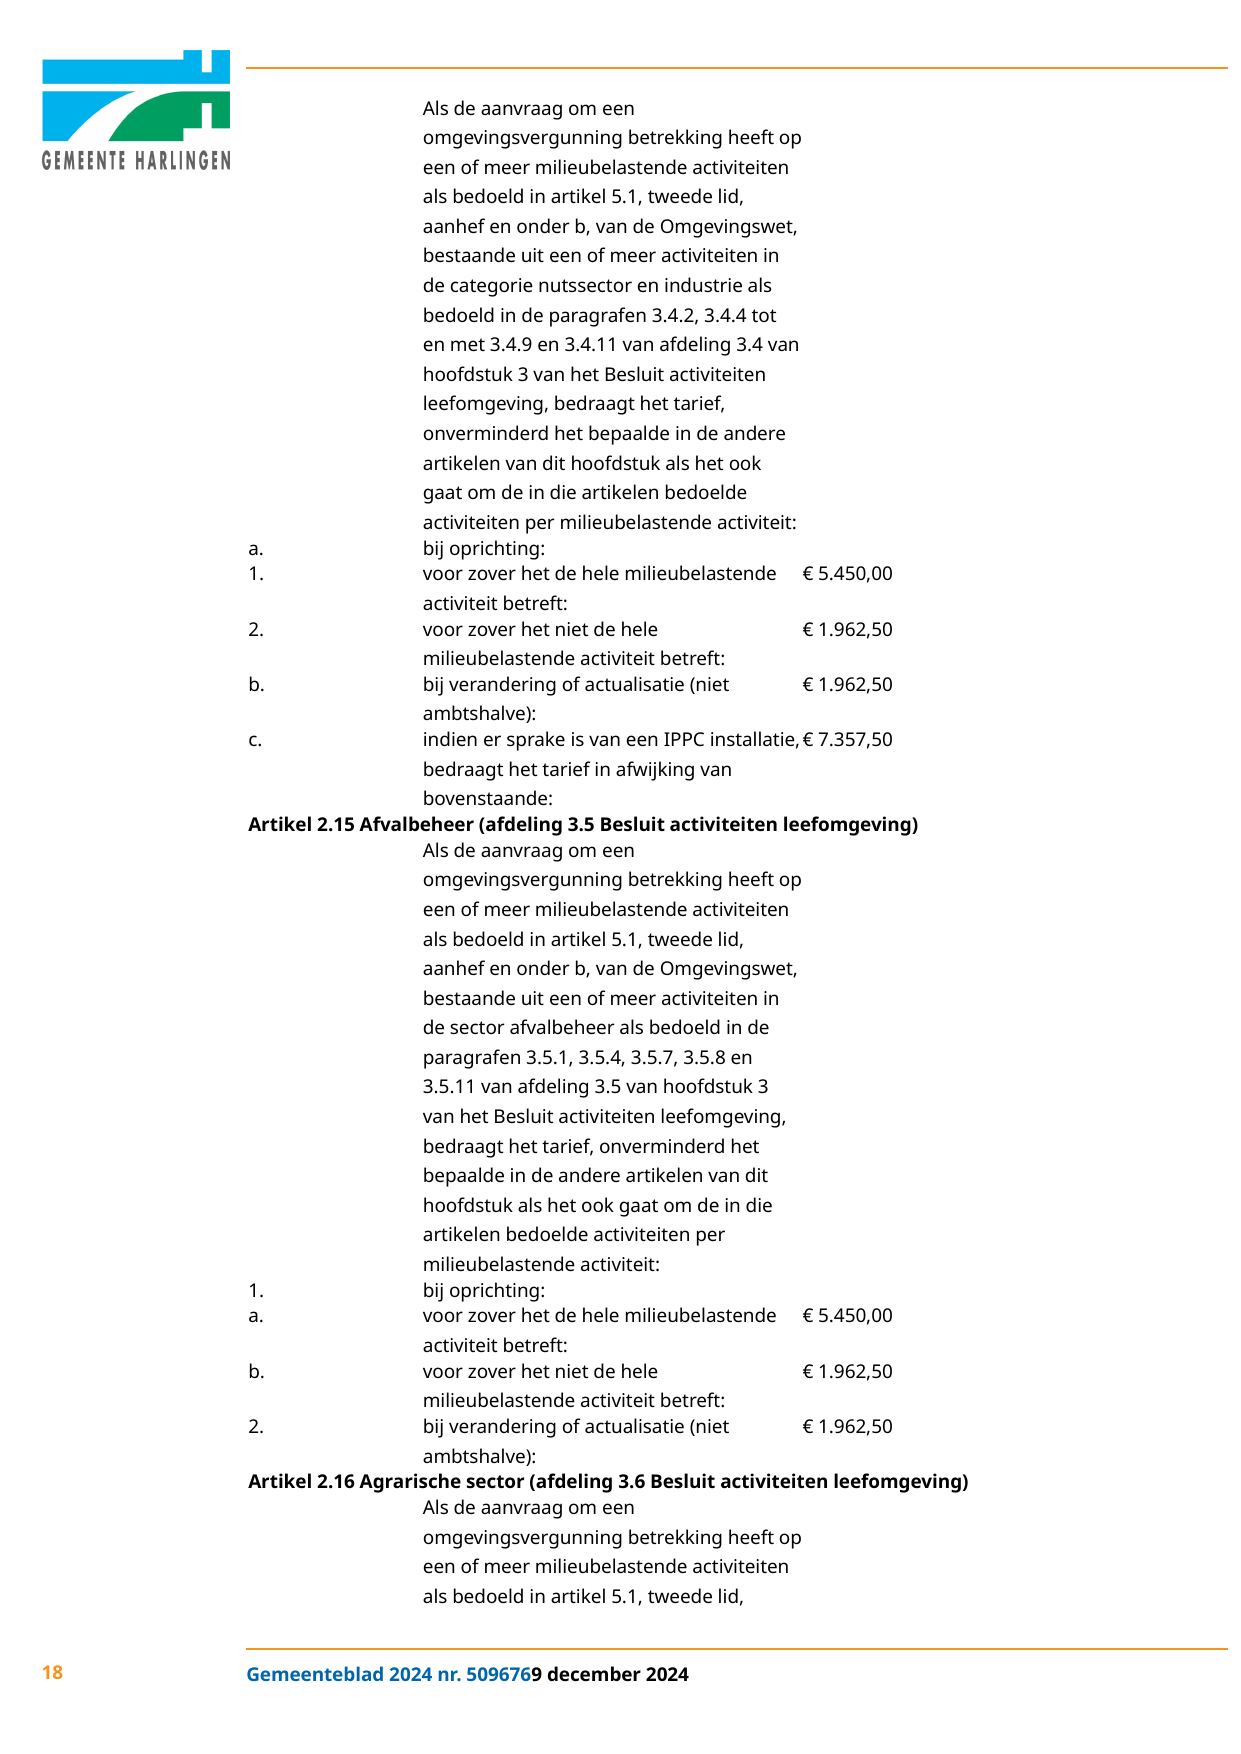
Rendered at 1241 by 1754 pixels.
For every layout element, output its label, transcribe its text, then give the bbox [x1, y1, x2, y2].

table_cell [977, 1303, 1152, 1358]
table_cell voor zover het de hele milieubelastende activiteit betreft: [423, 560, 802, 616]
table_cell bij oprichting: [423, 535, 802, 560]
table_cell [977, 726, 1152, 811]
table_cell [977, 95, 1152, 535]
table_cell € 5.450,00 [802, 1303, 977, 1358]
table_cell [977, 837, 1152, 1277]
table_cell bij verandering of actualisatie (niet ambtshalve): [423, 1413, 802, 1468]
table_cell Artikel 2.15 Afvalbeheer (afdeling 3.5 Besluit activiteiten leefomgeving) [248, 811, 977, 837]
table_cell [248, 95, 423, 535]
table_cell indien er sprake is van een IPPC installatie, bedraagt het tarief in afwijking van bovenstaande: [423, 726, 802, 811]
picture [41, 47, 231, 172]
table_cell a. [248, 535, 423, 560]
table_cell a. [248, 1303, 423, 1358]
table_cell [977, 560, 1152, 616]
table_cell [802, 1494, 977, 1609]
table_cell Als de aanvraag om een omgevingsvergunning betrekking heeft op een of meer milieubelastende activiteiten als bedoeld in artikel 5.1, tweede lid, [423, 1494, 802, 1609]
table_cell [977, 671, 1152, 726]
table_cell [977, 535, 1152, 560]
table_cell [248, 837, 423, 1277]
table_cell voor zover het niet de hele milieubelastende activiteit betreft: [423, 1358, 802, 1413]
table_cell Artikel 2.16 Agrarische sector (afdeling 3.6 Besluit activiteiten leefomgeving) [248, 1469, 977, 1494]
table_cell [977, 1413, 1152, 1468]
table_cell Als de aanvraag om een omgevingsvergunning betrekking heeft op een of meer milieubelastende activiteiten als bedoeld in artikel 5.1, tweede lid, aanhef en onder b, van de Omgevingswet, bestaande uit een of meer activiteiten in de categorie nutssector en industrie als bedoeld in de paragrafen 3.4.2, 3.4.4 tot en met 3.4.9 en 3.4.11 van afdeling 3.4 van hoofdstuk 3 van het Besluit activiteiten leefomgeving, bedraagt het tarief, onverminderd het bepaalde in de andere artikelen van dit hoofdstuk als het ook gaat om de in die artikelen bedoelde activiteiten per milieubelastende activiteit: [423, 95, 802, 535]
table_cell voor zover het de hele milieubelastende activiteit betreft: [423, 1303, 802, 1358]
table_cell c. [248, 726, 423, 811]
table_cell bij oprichting: [423, 1277, 802, 1303]
table_cell € 1.962,50 [802, 671, 977, 726]
table_cell Als de aanvraag om een omgevingsvergunning betrekking heeft op een of meer milieubelastende activiteiten als bedoeld in artikel 5.1, tweede lid, aanhef en onder b, van de Omgevingswet, bestaande uit een of meer activiteiten in de sector afvalbeheer als bedoeld in de paragrafen 3.5.1, 3.5.4, 3.5.7, 3.5.8 en 3.5.11 van afdeling 3.5 van hoofdstuk 3 van het Besluit activiteiten leefomgeving, bedraagt het tarief, onverminderd het bepaalde in de andere artikelen van dit hoofdstuk als het ook gaat om de in die artikelen bedoelde activiteiten per milieubelastende activiteit: [423, 837, 802, 1277]
table_cell [802, 95, 977, 535]
table_cell € 1.962,50 [802, 1413, 977, 1468]
table_cell 2. [248, 1413, 423, 1468]
table_cell [977, 1358, 1152, 1413]
table_cell [977, 1494, 1152, 1609]
table_cell [248, 1494, 423, 1609]
table_cell b. [248, 1358, 423, 1413]
table_cell 2. [248, 616, 423, 671]
table_cell bij verandering of actualisatie (niet ambtshalve): [423, 671, 802, 726]
table_cell [802, 837, 977, 1277]
table_cell [802, 535, 977, 560]
table_cell € 1.962,50 [802, 1358, 977, 1413]
table_cell 1. [248, 560, 423, 616]
table_cell b. [248, 671, 423, 726]
table_cell € 1.962,50 [802, 616, 977, 671]
table_cell voor zover het niet de hele milieubelastende activiteit betreft: [423, 616, 802, 671]
table_cell € 5.450,00 [802, 560, 977, 616]
table_cell [802, 1277, 977, 1303]
table_cell € 7.357,50 [802, 726, 977, 811]
table_cell 1. [248, 1277, 423, 1303]
table_cell [977, 1277, 1152, 1303]
table_cell [977, 616, 1152, 671]
